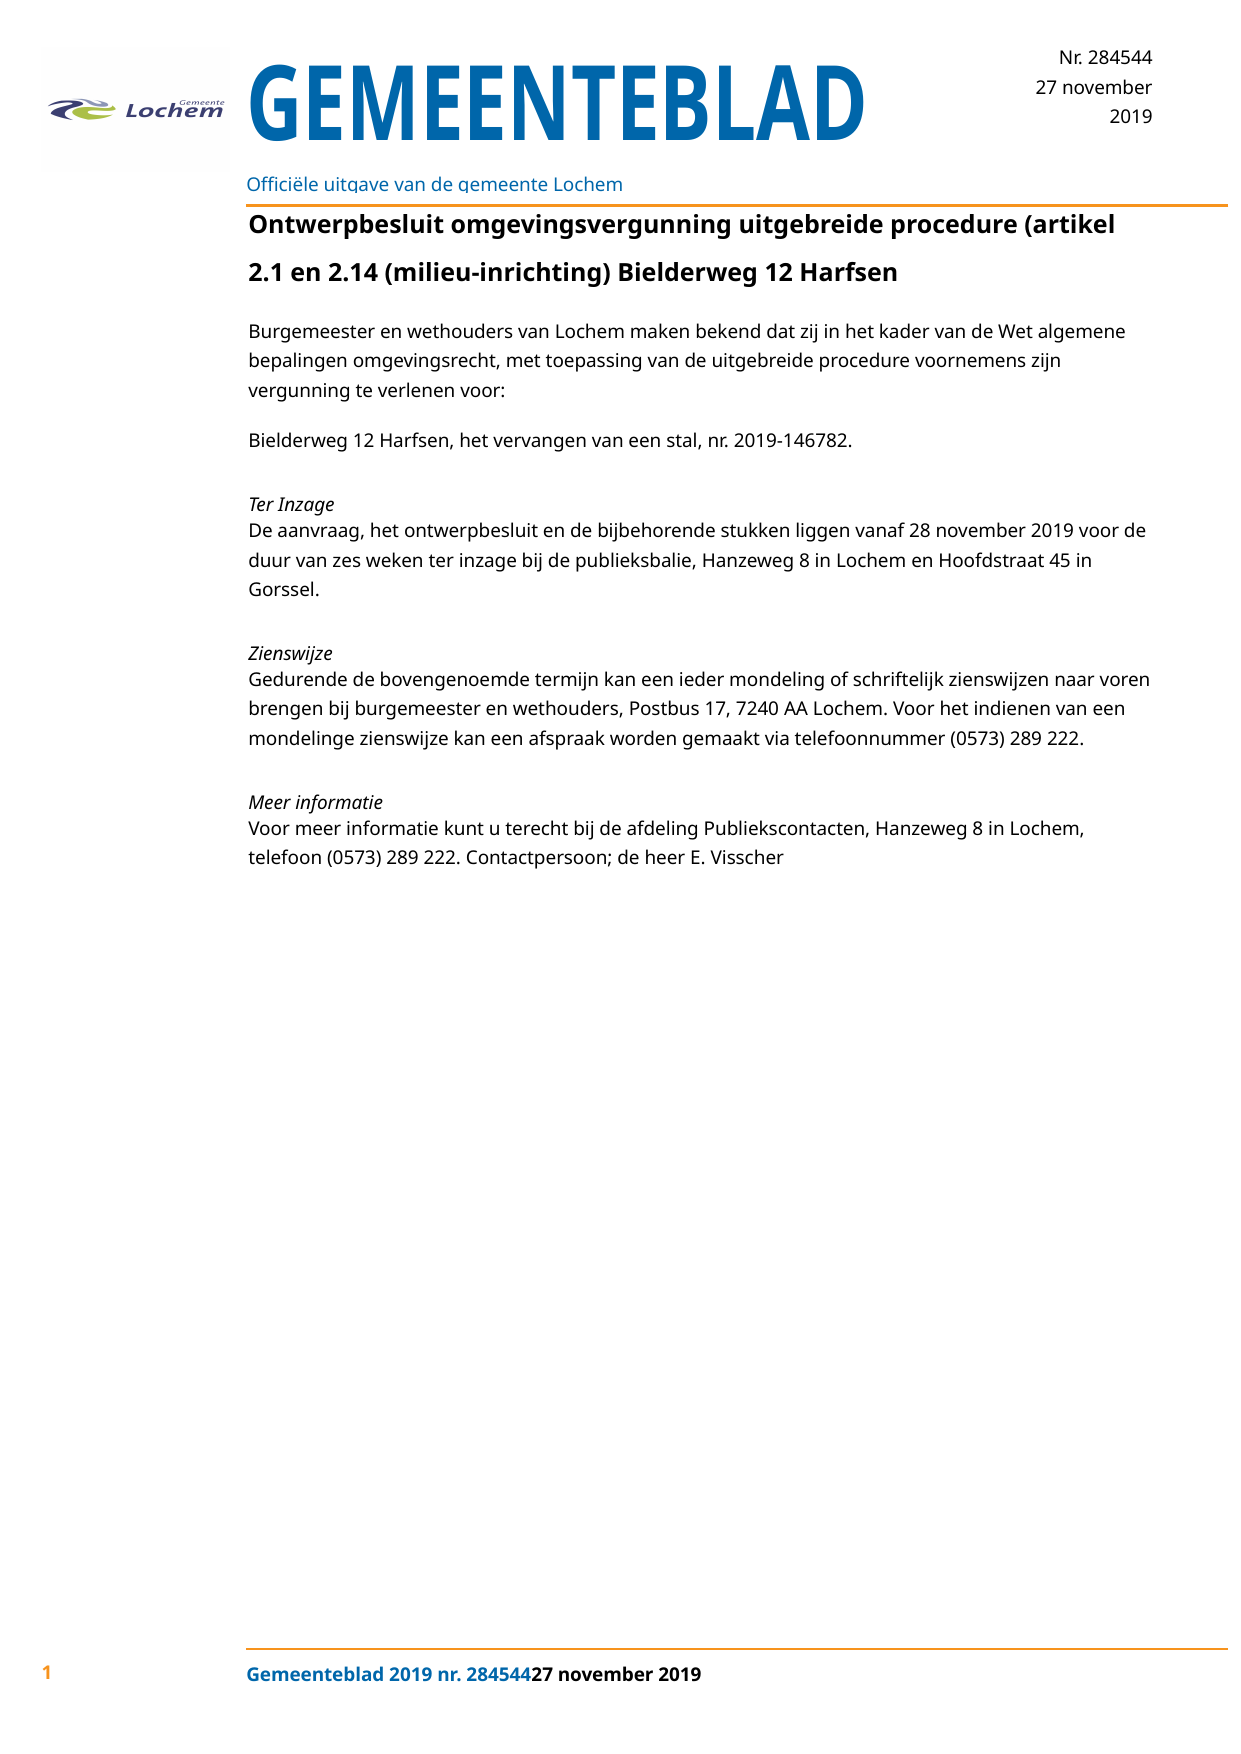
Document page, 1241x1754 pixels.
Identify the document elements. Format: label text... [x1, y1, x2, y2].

text Ter Inzage [248, 491, 1152, 517]
text Gedurende de bovengenoemde termijn kan een ieder mondeling of schriftelijk zienswijzen naar voren brengen bij burgemeester en wethouders, Postbus 17, 7240 AA Lochem. Voor het indienen van een mondelinge zienswijze kan een afspraak worden gemaakt via telefoonnummer (0573) 289 222. [248, 666, 1152, 751]
text Voor meer informatie kunt u terecht bij de afdeling Publiekscontacten, Hanzeweg 8 in Lochem, telefoon (0573) 289 222. Contactpersoon; de heer E. Visscher [248, 815, 1152, 870]
text Meer informatie [248, 789, 1152, 815]
picture [41, 47, 231, 172]
text Ontwerpbesluit omgevingsvergunning uitgebreide procedure (artikel 2.1 en 2.14 (milieu-inrichting) Bielderweg 12 Harfsen [248, 207, 1152, 288]
text Bielderweg 12 Harfsen, het vervangen van een stal, nr. 2019-146782. [248, 427, 1152, 453]
text De aanvraag, het ontwerpbesluit en de bijbehorende stukken liggen vanaf 28 november 2019 voor de duur van zes weken ter inzage bij de publieksbalie, Hanzeweg 8 in Lochem en Hoofdstraat 45 in Gorssel. [248, 517, 1152, 602]
text Burgemeester en wethouders van Lochem maken bekend dat zij in het kader van de Wet algemene bepalingen omgevingsrecht, met toepassing van de uitgebreide procedure voornemens zijn vergunning te verlenen voor: [248, 318, 1152, 403]
text Zienswijze [248, 640, 1152, 666]
